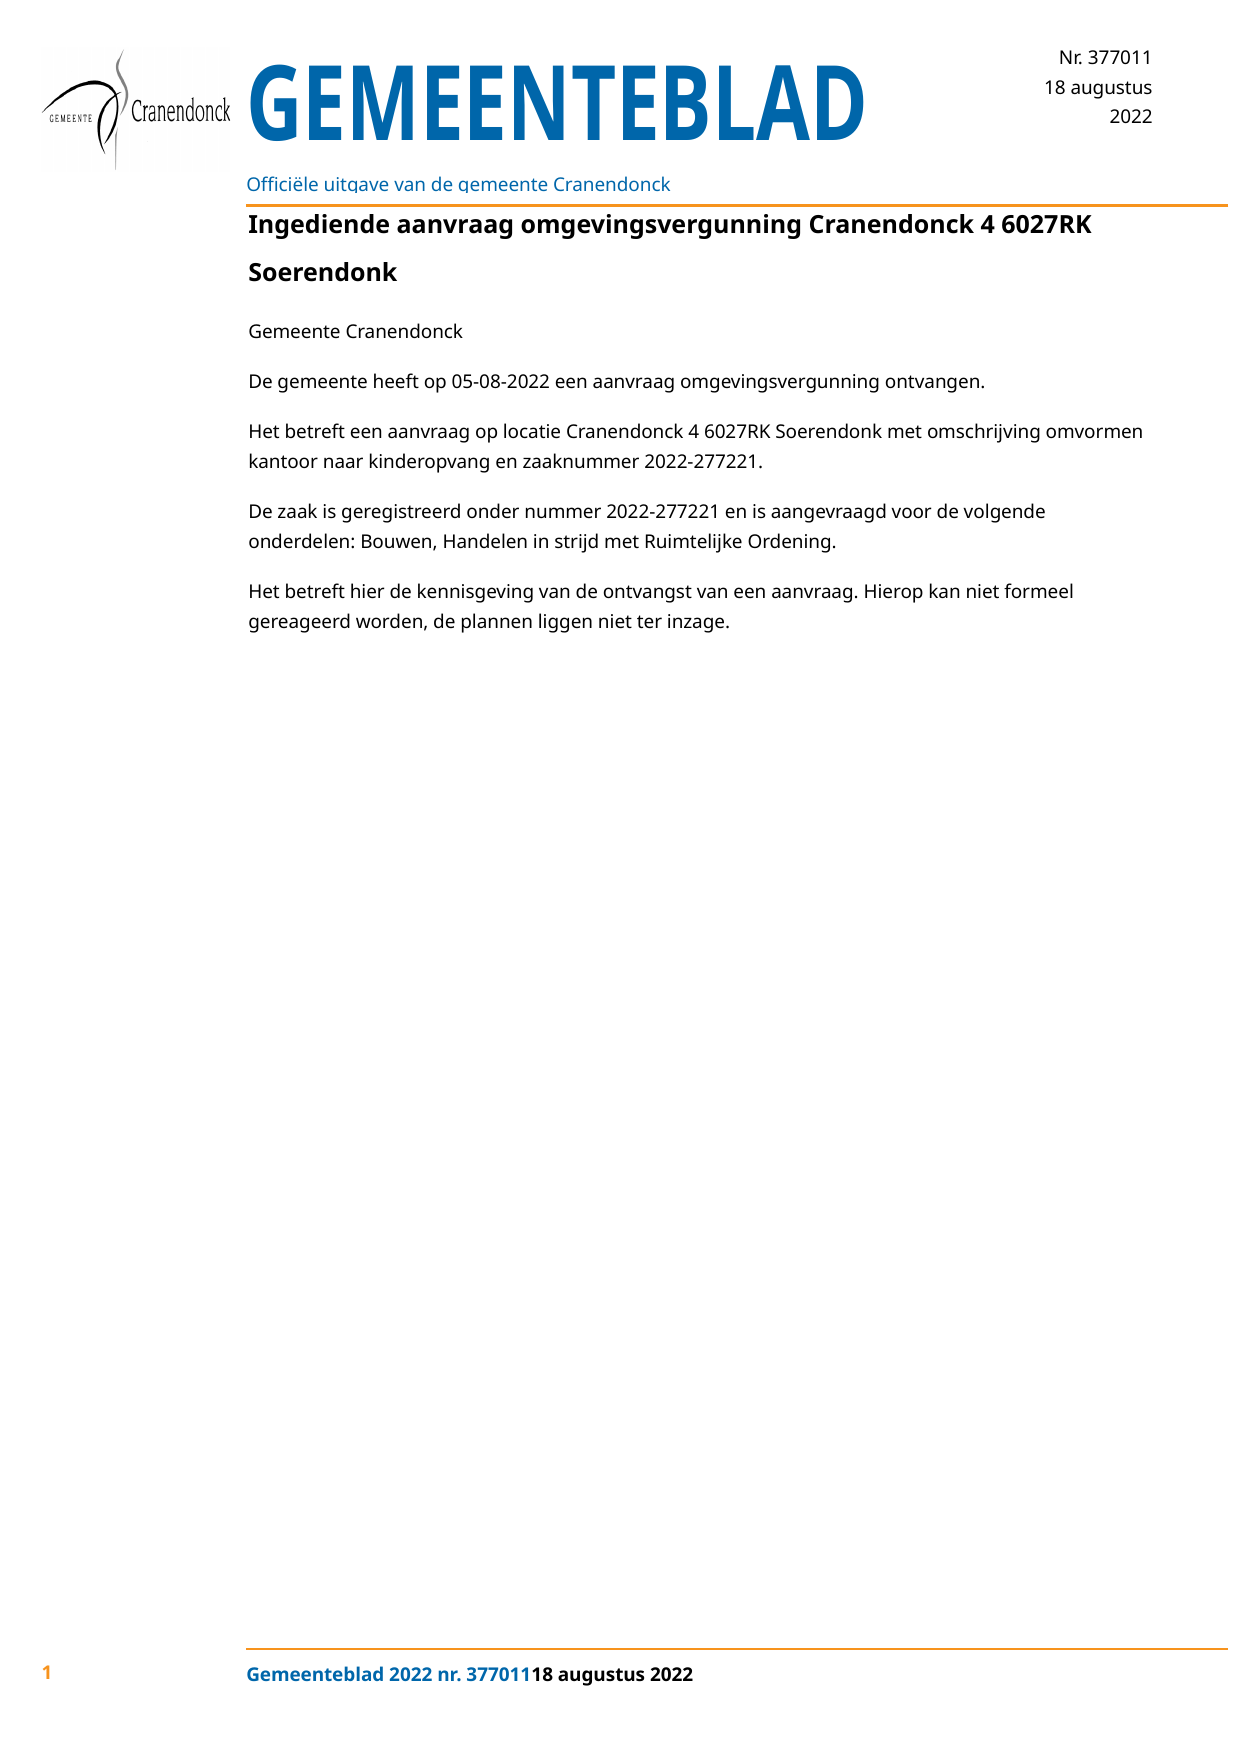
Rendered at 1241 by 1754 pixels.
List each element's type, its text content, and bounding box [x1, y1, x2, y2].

picture [41, 47, 231, 172]
text De zaak is geregistreerd onder nummer 2022-277221 en is aangevraagd voor de volgende onderdelen: Bouwen, Handelen in strijd met Ruimtelijke Ordening. [248, 499, 1152, 554]
text Het betreft een aanvraag op locatie Cranendonck 4 6027RK Soerendonk met omschrijving omvormen kantoor naar kinderopvang en zaaknummer 2022-277221. [248, 419, 1152, 474]
text De gemeente heeft op 05-08-2022 een aanvraag omgevingsvergunning ontvangen. [248, 368, 1152, 394]
text Het betreft hier de kennisgeving van de ontvangst van een aanvraag. Hierop kan niet formeel gereageerd worden, de plannen liggen niet ter inzage. [248, 579, 1152, 634]
text Ingediende aanvraag omgevingsvergunning Cranendonck 4 6027RK Soerendonk [248, 207, 1152, 288]
text Gemeente Cranendonck [248, 318, 1152, 344]
